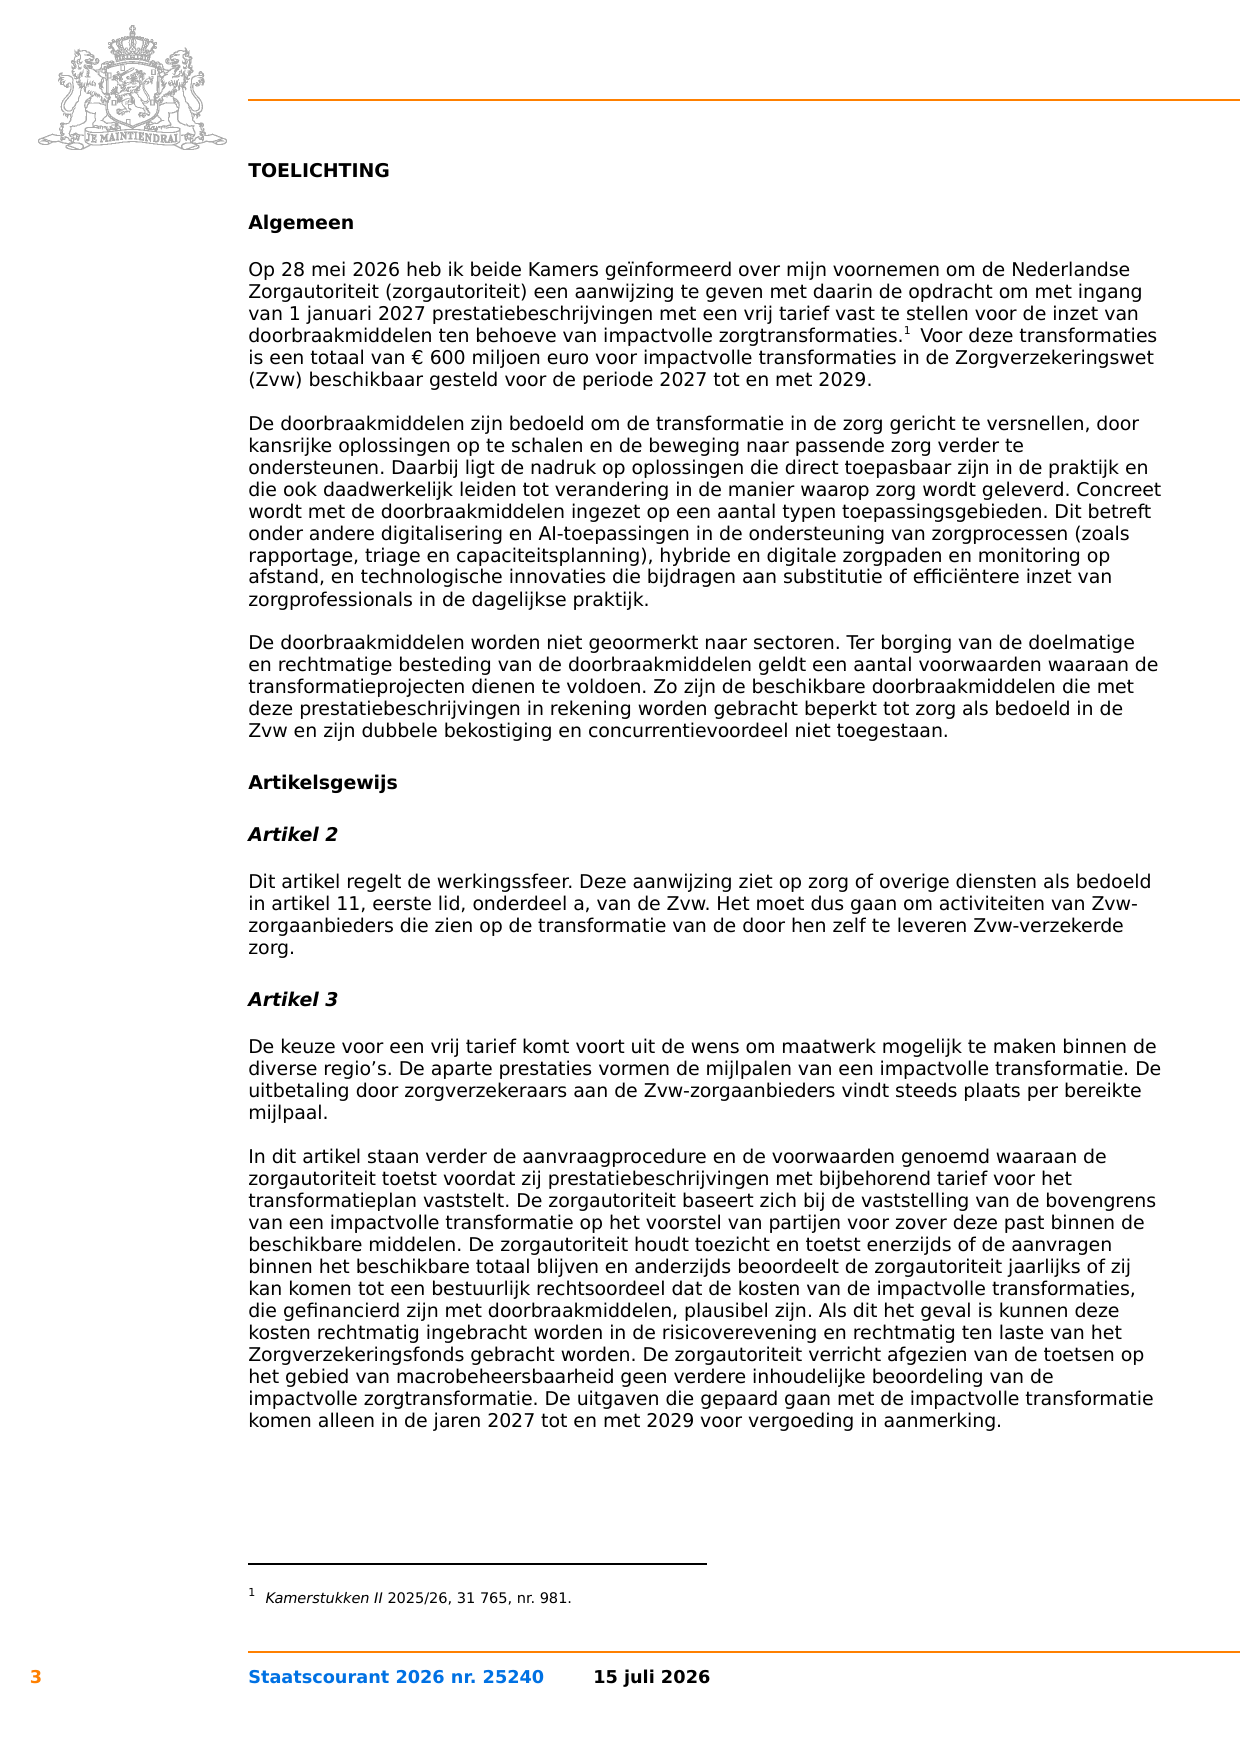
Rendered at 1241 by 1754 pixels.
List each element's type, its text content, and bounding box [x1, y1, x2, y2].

text De doorbraakmiddelen zijn bedoeld om de transformatie in de zorg gericht te versnellen, door kansrijke oplossingen op te schalen en de beweging naar passende zorg verder te ondersteunen. Daarbij ligt de nadruk op oplossingen die direct toepasbaar zijn in de praktijk en die ook daadwerkelijk leiden tot verandering in de manier waarop zorg wordt geleverd. Concreet wordt met de doorbraakmiddelen ingezet op een aantal typen toepassingsgebieden. Dit betreft onder andere digitalisering en AI-toepassingen in de ondersteuning van zorgprocessen (zoals rapportage, triage en capaciteitsplanning), hybride en digitale zorgpaden en monitoring op afstand, en technologische innovaties die bijdragen aan substitutie of efficiëntere inzet van zorgprofessionals in de dagelijkse praktijk. [248, 413, 1163, 610]
text Op 28 mei 2026 heb ik beide Kamers geïnformeerd over mijn voornemen om de Nederlandse Zorgautoriteit (zorgautoriteit) een aanwijzing te geven met daarin de opdracht om met ingang van 1 januari 2027 prestatiebeschrijvingen met een vrij tarief vast te stellen voor de inzet van doorbraakmiddelen ten behoeve van impactvolle zorgtransformaties. Voor deze transformaties is een totaal van € 600 miljoen euro voor impactvolle transformaties in de Zorgverzekeringswet (Zvw) beschikbaar gesteld voor de periode 2027 tot en met 2029. [248, 259, 1163, 391]
subtitle Artikel 3 [248, 989, 1163, 1011]
text Dit artikel regelt de werkingssfeer. Deze aanwijzing ziet op zorg of overige diensten als bedoeld in artikel 11, eerste lid, onderdeel a, van de Zvw. Het moet dus gaan om activiteiten van Zvw-zorgaanbieders die zien op de transformatie van de door hen zelf te leveren Zvw-verzekerde zorg. [248, 871, 1163, 959]
subtitle TOELICHTING [248, 160, 1163, 182]
subtitle Artikel 2 [248, 824, 1163, 846]
text De doorbraakmiddelen worden niet geoormerkt naar sectoren. Ter borging van de doelmatige en rechtmatige besteding van de doorbraakmiddelen geldt een aantal voorwaarden waaraan de transformatieprojecten dienen te voldoen. Zo zijn de beschikbare doorbraakmiddelen die met deze prestatiebeschrijvingen in rekening worden gebracht beperkt tot zorg als bedoeld in de Zvw en zijn dubbele bekostiging en concurrentievoordeel niet toegestaan. [248, 632, 1163, 742]
text De keuze voor een vrij tarief komt voort uit de wens om maatwerk mogelijk te maken binnen de diverse regio’s. De aparte prestaties vormen de mijlpalen van een impactvolle transformatie. De uitbetaling door zorgverzekeraars aan de Zvw-zorgaanbieders vindt steeds plaats per bereikte mijlpaal. [248, 1036, 1163, 1124]
text Kamerstukken II 2025/26, 31 765, nr. 981. [248, 1586, 1163, 1608]
subtitle Artikelsgewijs [248, 772, 1163, 794]
subtitle Algemeen [248, 212, 1163, 234]
text In dit artikel staan verder de aanvraagprocedure en de voorwaarden genoemd waaraan de zorgautoriteit toetst voordat zij prestatiebeschrijvingen met bijbehorend tarief voor het transformatieplan vaststelt. De zorgautoriteit baseert zich bij de vaststelling van de bovengrens van een impactvolle transformatie op het voorstel van partijen voor zover deze past binnen de beschikbare middelen. De zorgautoriteit houdt toezicht en toetst enerzijds of de aanvragen binnen het beschikbare totaal blijven en anderzijds beoordeelt de zorgautoriteit jaarlijks of zij kan komen tot een bestuurlijk rechtsoordeel dat de kosten van de impactvolle transformaties, die gefinancierd zijn met doorbraakmiddelen, plausibel zijn. Als dit het geval is kunnen deze kosten rechtmatig ingebracht worden in de risicoverevening en rechtmatig ten laste van het Zorgverzekeringsfonds gebracht worden. De zorgautoriteit verricht afgezien van de toetsen op het gebied van macrobeheersbaarheid geen verdere inhoudelijke beoordeling van de impactvolle zorgtransformatie. De uitgaven die gepaard gaan met de impactvolle transformatie komen alleen in de jaren 2027 tot en met 2029 voor vergoeding in aanmerking. [248, 1146, 1163, 1432]
picture [38, 25, 227, 150]
